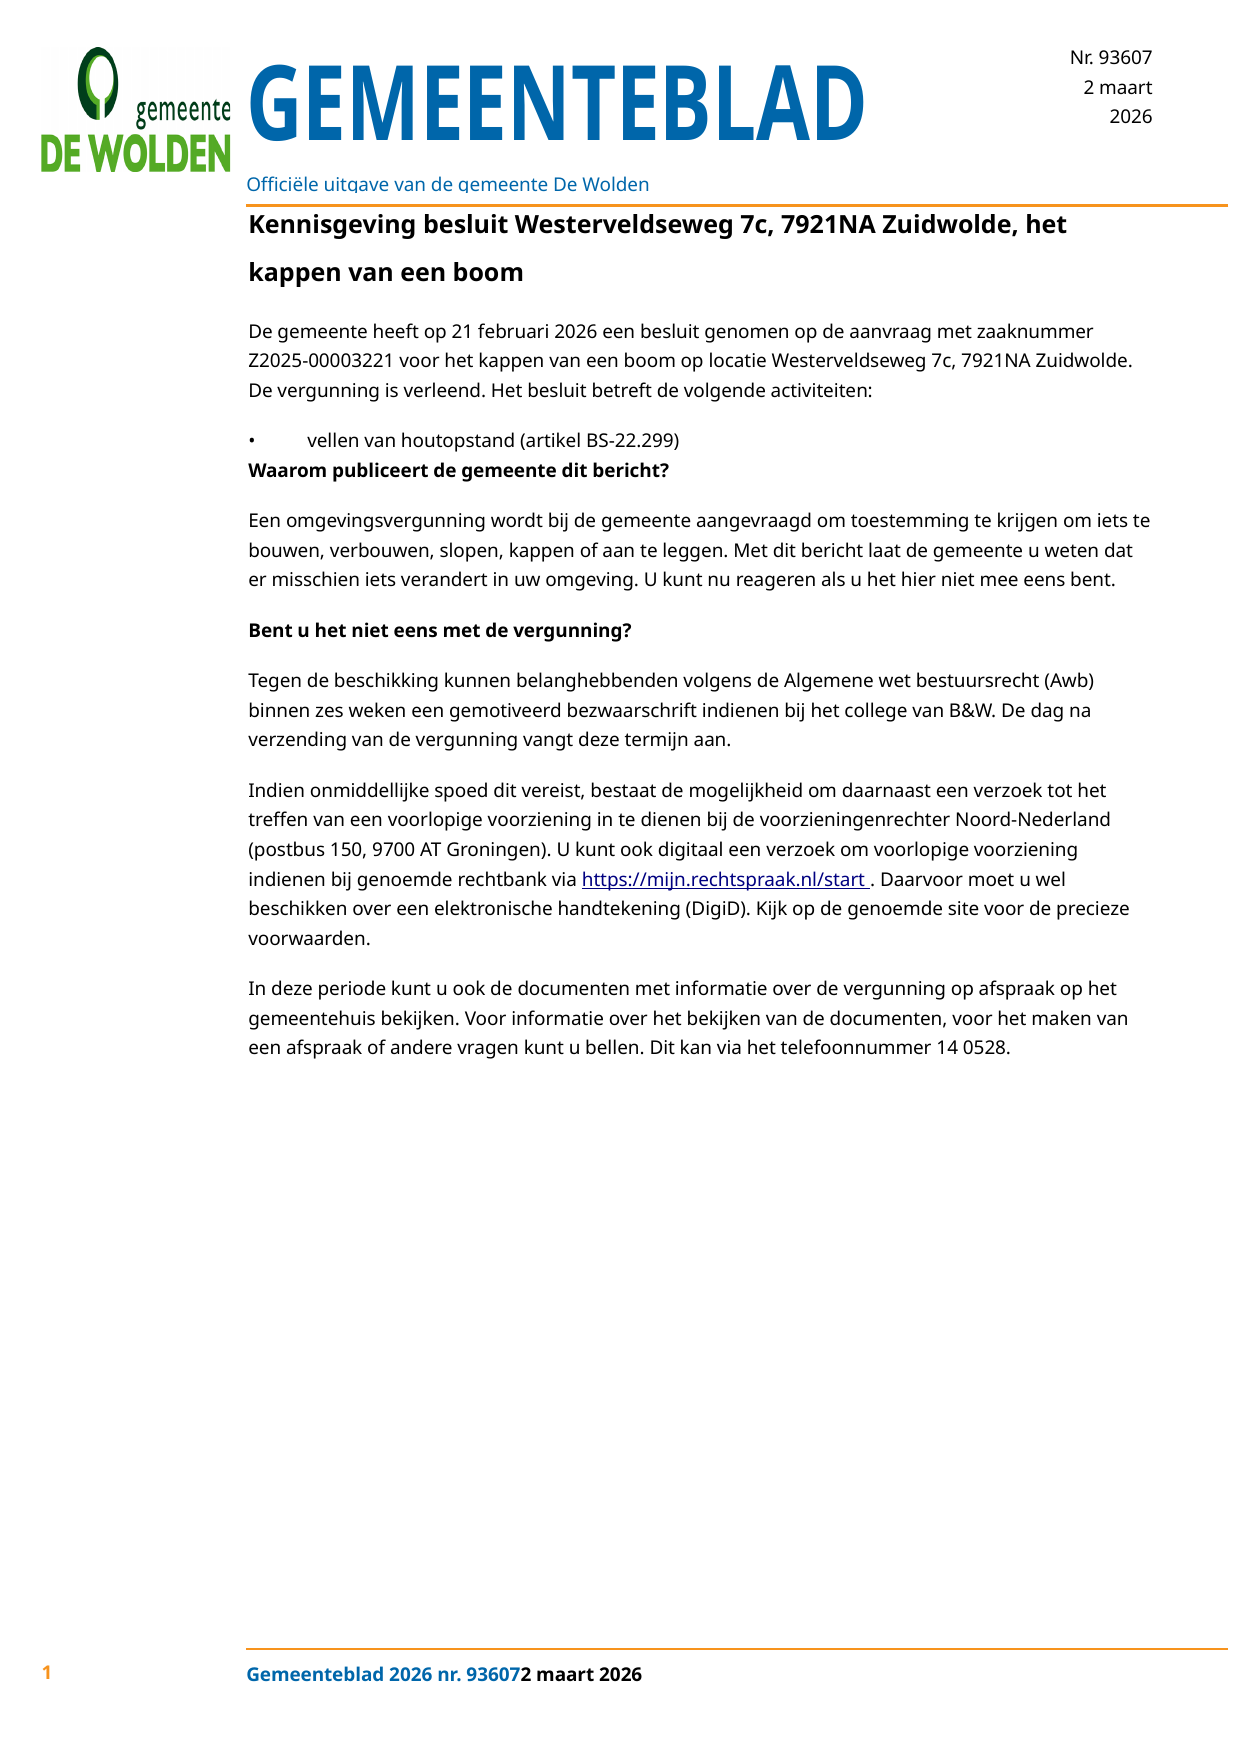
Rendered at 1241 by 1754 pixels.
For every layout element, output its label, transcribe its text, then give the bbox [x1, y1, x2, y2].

text Bent u het niet eens met de vergunning? [248, 617, 1152, 643]
text De gemeente heeft op 21 februari 2026 een besluit genomen op de aanvraag met zaaknummer Z2025-00003221 voor het kappen van een boom op locatie Westerveldseweg 7c, 7921NA Zuidwolde. De vergunning is verleend. Het besluit betreft de volgende activiteiten: [248, 318, 1152, 403]
text Waarom publiceert de gemeente dit bericht? [248, 457, 1152, 483]
picture [41, 47, 231, 172]
text Indien onmiddellijke spoed dit vereist, bestaat de mogelijkheid om daarnaast een verzoek tot het treffen van een voorlopige voorziening in te dienen bij de voorzieningenrechter Noord-Nederland (postbus 150, 9700 AT Groningen). U kunt ook digitaal een verzoek om voorlopige voorziening indienen bij genoemde rechtbank via https://mijn.rechtspraak.nl/start . Daarvoor moet u wel beschikken over een elektronische handtekening (DigiD). Kijk op de genoemde site voor de precieze voorwaarden. [248, 777, 1152, 951]
text Een omgevingsvergunning wordt bij de gemeente aangevraagd om toestemming te krijgen om iets te bouwen, verbouwen, slopen, kappen of aan te leggen. Met dit bericht laat de gemeente u weten dat er misschien iets verandert in uw omgeving. U kunt nu reageren als u het hier niet mee eens bent. [248, 507, 1152, 592]
text In deze periode kunt u ook de documenten met informatie over de vergunning op afspraak op het gemeentehuis bekijken. Voor informatie over het bekijken van de documenten, voor het maken van een afspraak of andere vragen kunt u bellen. Dit kan via het telefoonnummer 14 0528. [248, 975, 1152, 1060]
list vellen van houtopstand (artikel BS-22.299) [248, 427, 1152, 453]
text Kennisgeving besluit Westerveldseweg 7c, 7921NA Zuidwolde, het kappen van een boom [248, 207, 1152, 288]
text Tegen de beschikking kunnen belanghebbenden volgens de Algemene wet bestuursrecht (Awb) binnen zes weken een gemotiveerd bezwaarschrift indienen bij het college van B&W. De dag na verzending van de vergunning vangt deze termijn aan. [248, 667, 1152, 752]
